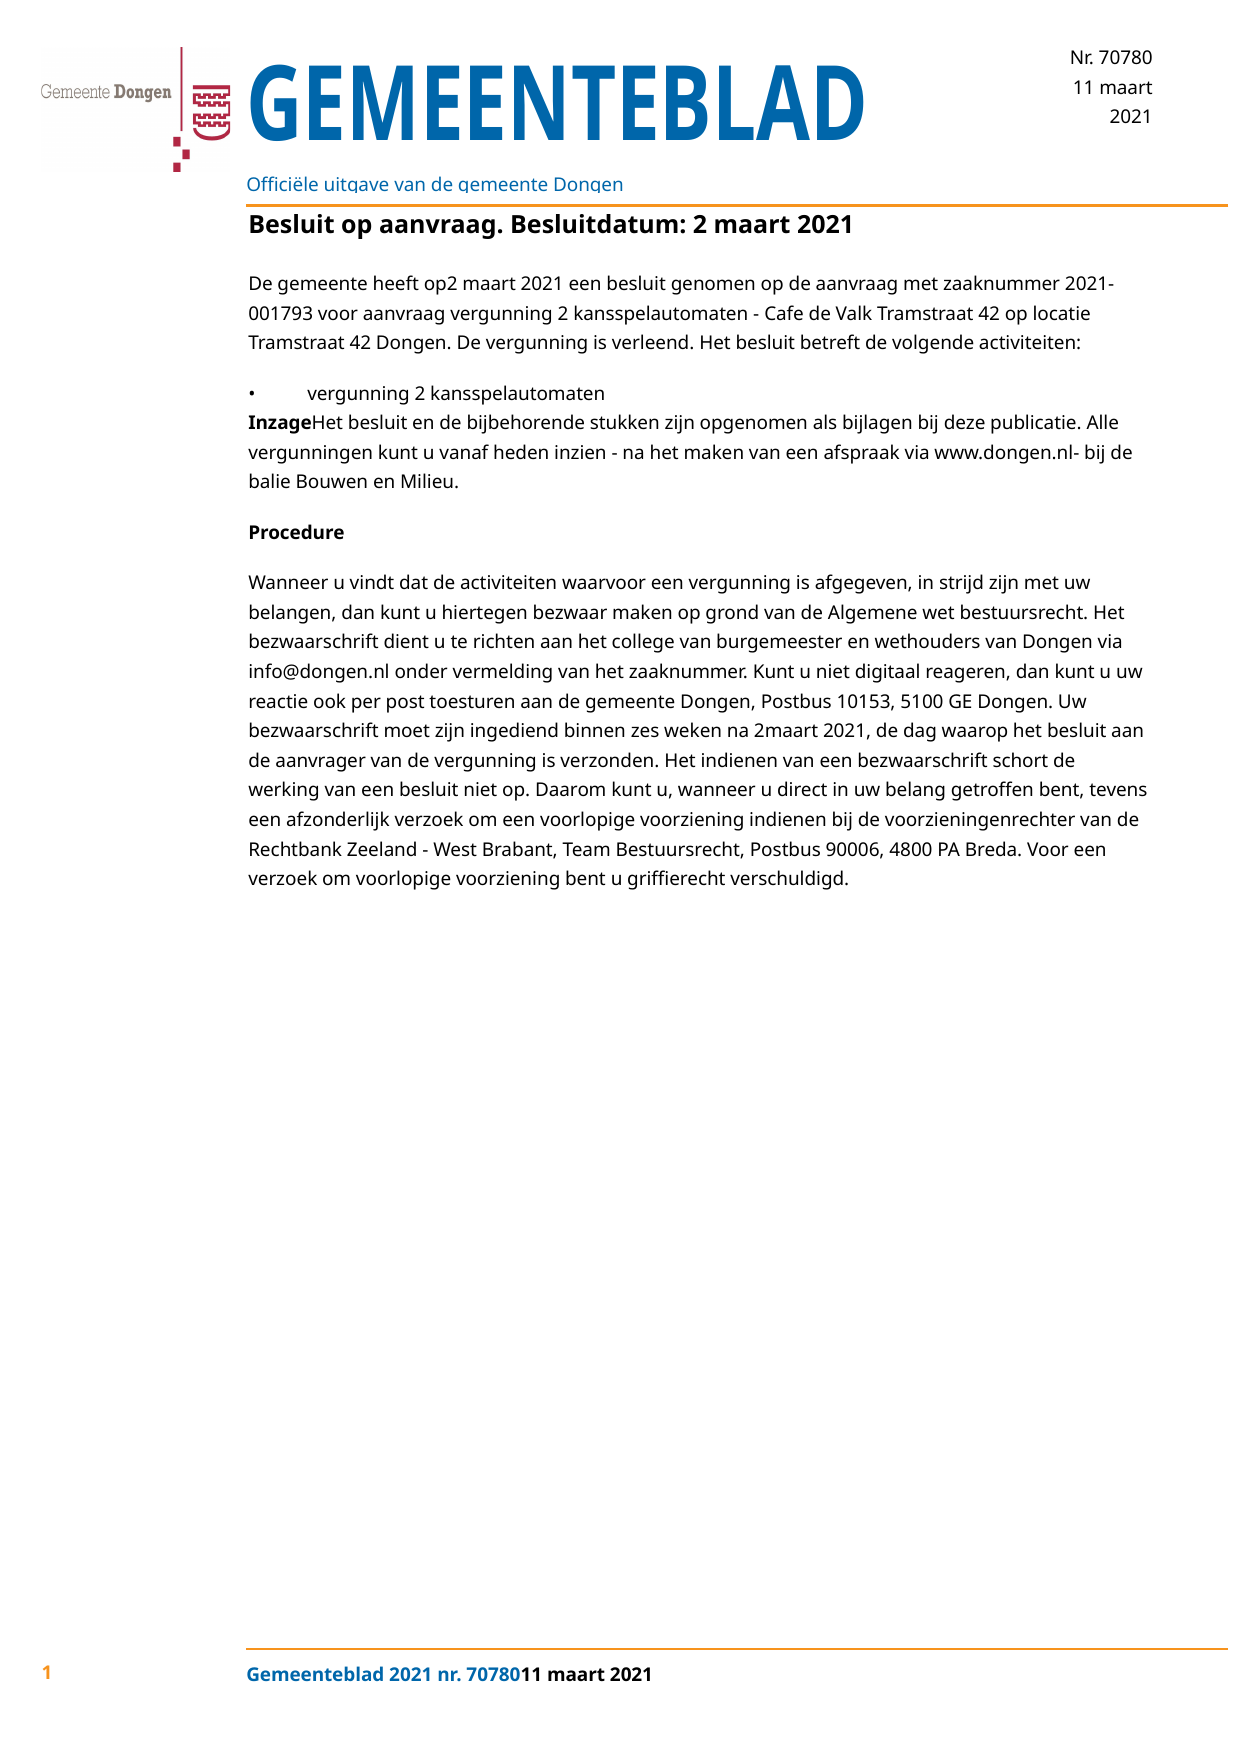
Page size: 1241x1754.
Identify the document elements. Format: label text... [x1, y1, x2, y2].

text Besluit op aanvraag. Besluitdatum: 2 maart 2021 [248, 207, 1152, 241]
list vergunning 2 kansspelautomaten [248, 380, 1152, 406]
text De gemeente heeft op2 maart 2021 een besluit genomen op de aanvraag met zaaknummer 2021-001793 voor aanvraag vergunning 2 kansspelautomaten - Cafe de Valk Tramstraat 42 op locatie Tramstraat 42 Dongen. De vergunning is verleend. Het besluit betreft de volgende activiteiten: [248, 270, 1152, 355]
picture [41, 47, 231, 172]
text Procedure [248, 519, 1152, 545]
text Wanneer u vindt dat de activiteiten waarvoor een vergunning is afgegeven, in strijd zijn met uw belangen, dan kunt u hiertegen bezwaar maken op grond van de Algemene wet bestuursrecht. Het bezwaarschrift dient u te richten aan het college van burgemeester en wethouders van Dongen via info@dongen.nl onder vermelding van het zaaknummer. Kunt u niet digitaal reageren, dan kunt u uw reactie ook per post toesturen aan de gemeente Dongen, Postbus 10153, 5100 GE Dongen. Uw bezwaarschrift moet zijn ingediend binnen zes weken na 2maart 2021, de dag waarop het besluit aan de aanvrager van de vergunning is verzonden. Het indienen van een bezwaarschrift schort de werking van een besluit niet op. Daarom kunt u, wanneer u direct in uw belang getroffen bent, tevens een afzonderlijk verzoek om een voorlopige voorziening indienen bij de voorzieningenrechter van de Rechtbank Zeeland - West Brabant, Team Bestuursrecht, Postbus 90006, 4800 PA Breda. Voor een verzoek om voorlopige voorziening bent u griffierecht verschuldigd. [248, 569, 1152, 891]
text InzageHet besluit en de bijbehorende stukken zijn opgenomen als bijlagen bij deze publicatie. Alle vergunningen kunt u vanaf heden inzien - na het maken van een afspraak via www.dongen.nl- bij de balie Bouwen en Milieu. [248, 409, 1152, 494]
